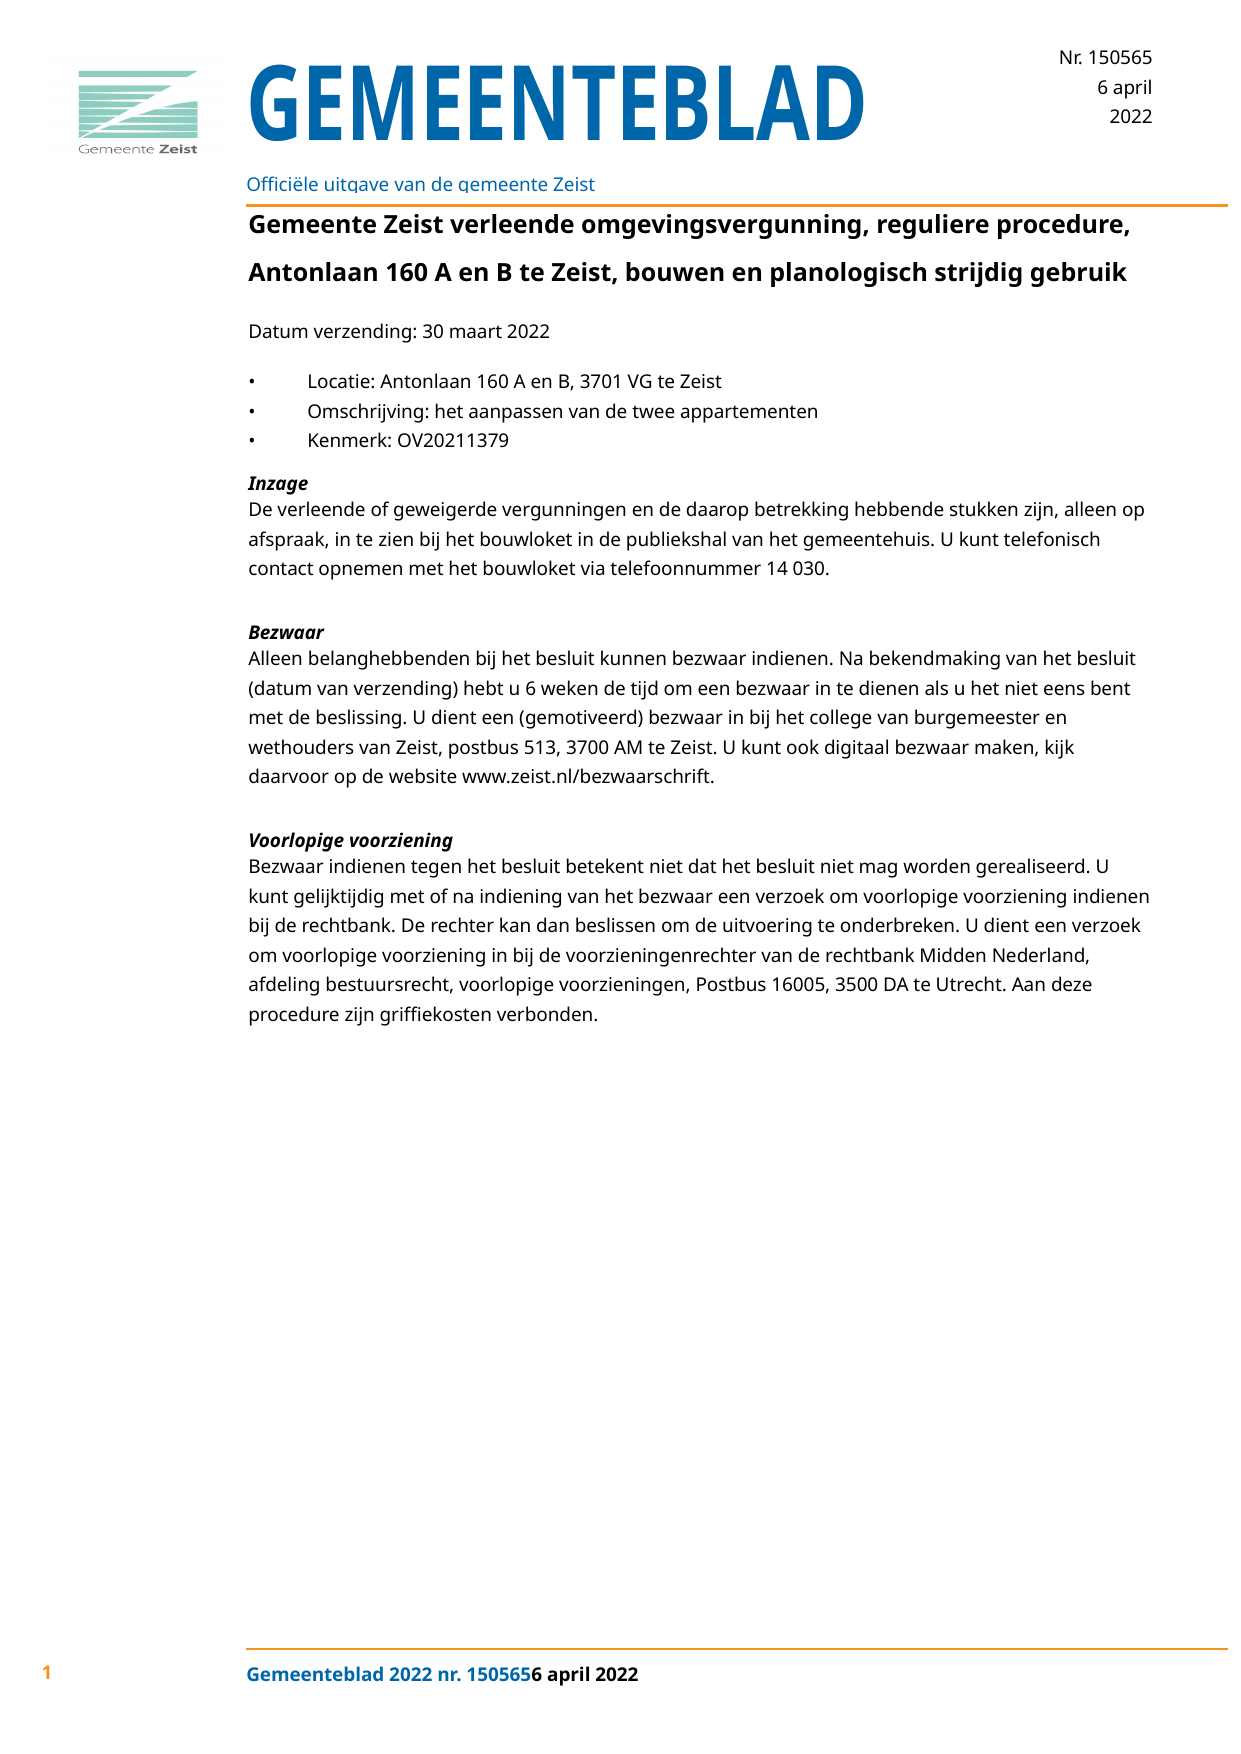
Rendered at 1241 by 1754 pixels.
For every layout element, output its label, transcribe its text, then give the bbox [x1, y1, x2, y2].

text Alleen belanghebbenden bij het besluit kunnen bezwaar indienen. Na bekendmaking van het besluit (datum van verzending) hebt u 6 weken de tijd om een bezwaar in te dienen als u het niet eens bent met de beslissing. U dient een (gemotiveerd) bezwaar in bij het college van burgemeester en wethouders van Zeist, postbus 513, 3700 AM te Zeist. U kunt ook digitaal bezwaar maken, kijk daarvoor op de website www.zeist.nl/bezwaarschrift. [248, 645, 1152, 789]
list Locatie: Antonlaan 160 A en B, 3701 VG te Zeist [248, 368, 1152, 394]
text Datum verzending: 30 maart 2022 [248, 318, 1152, 344]
text Bezwaar indienen tegen het besluit betekent niet dat het besluit niet mag worden gerealiseerd. U kunt gelijktijdig met of na indiening van het bezwaar een verzoek om voorlopige voorziening indienen bij de rechtbank. De rechter kan dan beslissen om de uitvoering te onderbreken. U dient een verzoek om voorlopige voorziening in bij de voorzieningenrechter van de rechtbank Midden Nederland, afdeling bestuursrecht, voorlopige voorzieningen, Postbus 16005, 3500 DA te Utrecht. Aan deze procedure zijn griffiekosten verbonden. [248, 853, 1152, 1027]
text Voorlopige voorziening [248, 827, 1152, 853]
text Gemeente Zeist verleende omgevingsvergunning, reguliere procedure, Antonlaan 160 A en B te Zeist, bouwen en planologisch strijdig gebruik [248, 207, 1152, 288]
picture [41, 47, 231, 172]
list Omschrijving: het aanpassen van de twee appartementen [248, 398, 1152, 424]
text De verleende of geweigerde vergunningen en de daarop betrekking hebbende stukken zijn, alleen op afspraak, in te zien bij het bouwloket in de publiekshal van het gemeentehuis. U kunt telefonisch contact opnemen met het bouwloket via telefoonnummer 14 030. [248, 496, 1152, 581]
text Inzage [248, 471, 1152, 496]
text Bezwaar [248, 619, 1152, 645]
list Kenmerk: OV20211379 [248, 427, 1152, 453]
